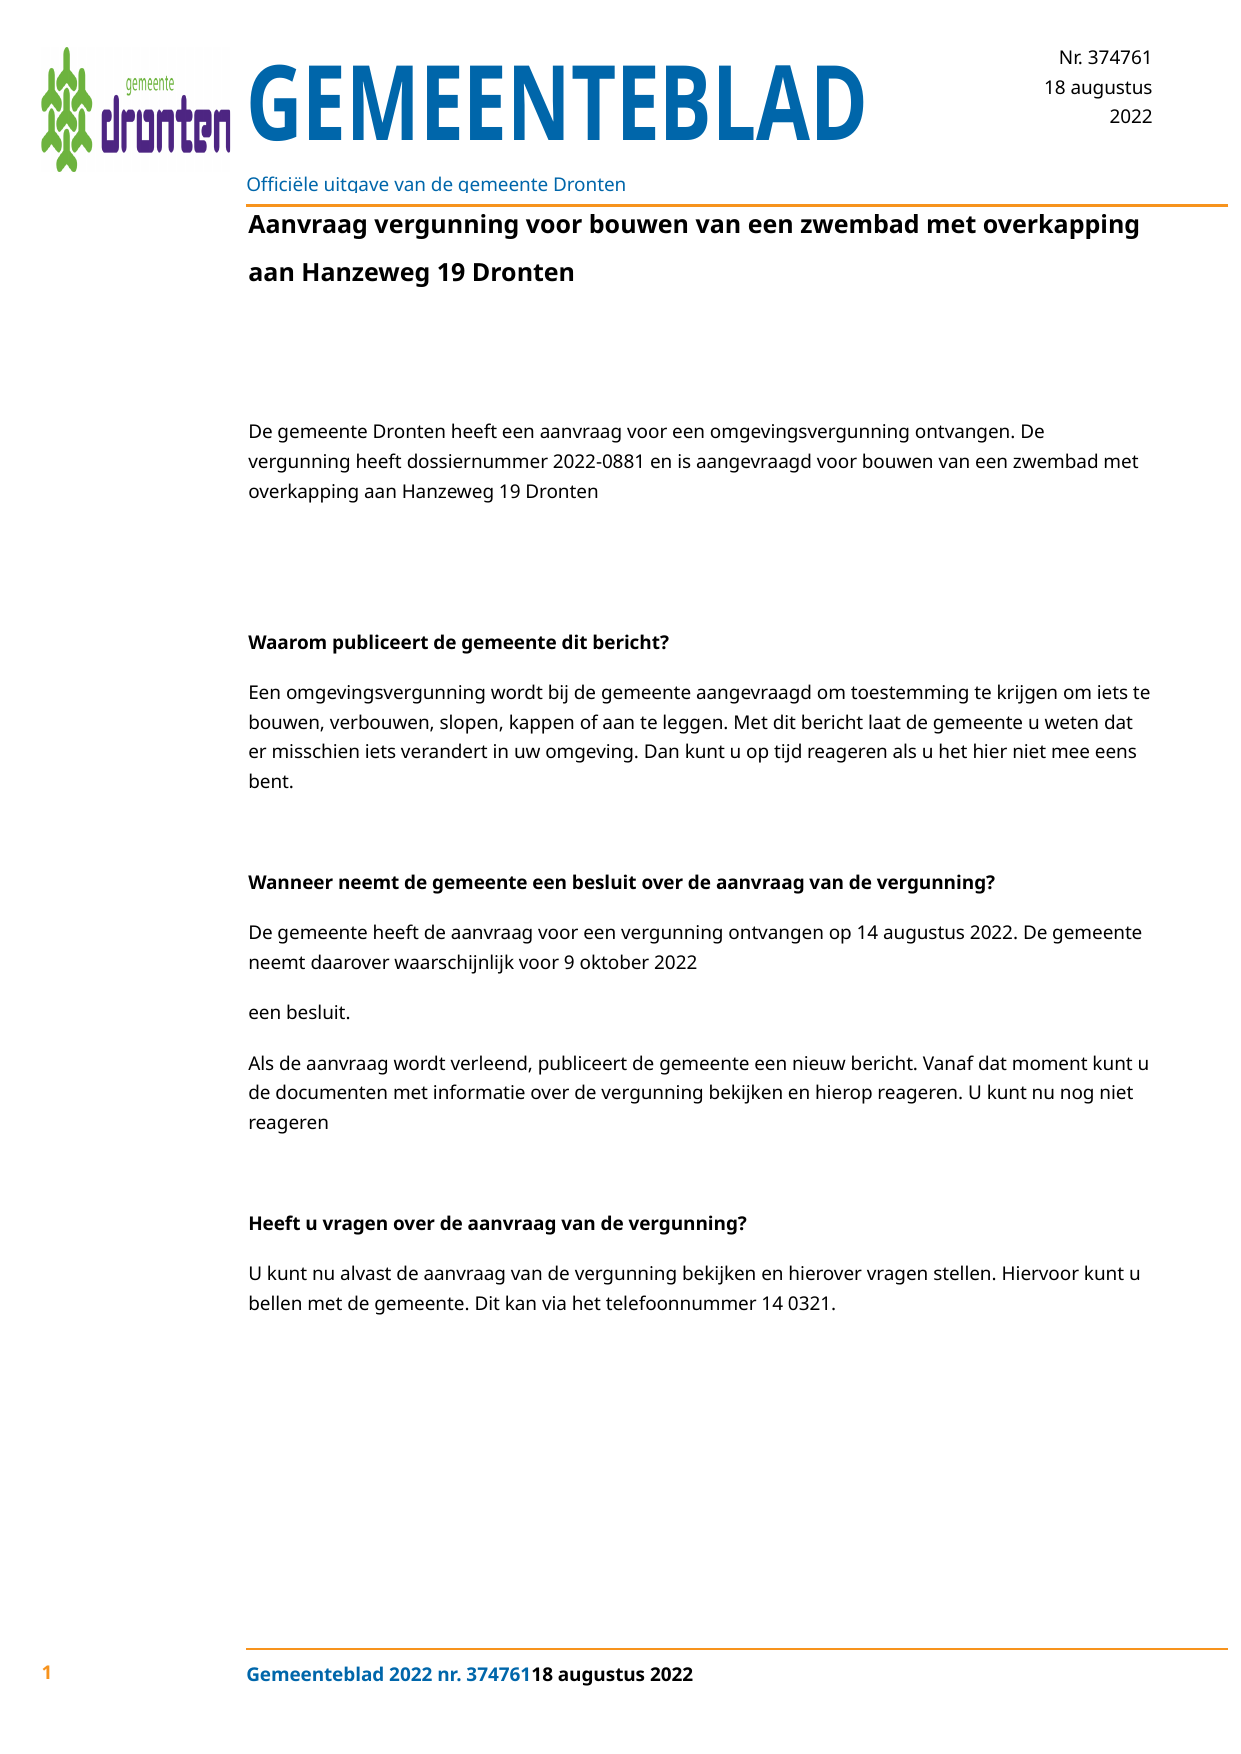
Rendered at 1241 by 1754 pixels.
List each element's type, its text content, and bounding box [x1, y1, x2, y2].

text De gemeente Dronten heeft een aanvraag voor een omgevingsvergunning ontvangen. De vergunning heeft dossiernummer 2022-0881 en is aangevraagd voor bouwen van een zwembad met overkapping aan Hanzeweg 19 Dronten [248, 419, 1152, 504]
text Heeft u vragen over de aanvraag van de vergunning? [248, 1210, 1152, 1236]
text Een omgevingsvergunning wordt bij de gemeente aangevraagd om toestemming te krijgen om iets te bouwen, verbouwen, slopen, kappen of aan te leggen. Met dit bericht laat de gemeente u weten dat er misschien iets verandert in uw omgeving. Dan kunt u op tijd reageren als u het hier niet mee eens bent. [248, 679, 1152, 794]
text een besluit. [248, 999, 1152, 1025]
text Waarom publiceert de gemeente dit bericht? [248, 629, 1152, 655]
picture [41, 47, 231, 172]
text De gemeente heeft de aanvraag voor een vergunning ontvangen op 14 augustus 2022. De gemeente neemt daarover waarschijnlijk voor 9 oktober 2022 [248, 919, 1152, 975]
text Wanneer neemt de gemeente een besluit over de aanvraag van de vergunning? [248, 869, 1152, 895]
text U kunt nu alvast de aanvraag van de vergunning bekijken en hierover vragen stellen. Hiervoor kunt u bellen met de gemeente. Dit kan via het telefoonnummer 14 0321. [248, 1260, 1152, 1316]
text Als de aanvraag wordt verleend, publiceert de gemeente een nieuw bericht. Vanaf dat moment kunt u de documenten met informatie over de vergunning bekijken en hierop reageren. U kunt nu nog niet reageren [248, 1050, 1152, 1135]
text Aanvraag vergunning voor bouwen van een zwembad met overkapping aan Hanzeweg 19 Dronten [248, 207, 1152, 288]
